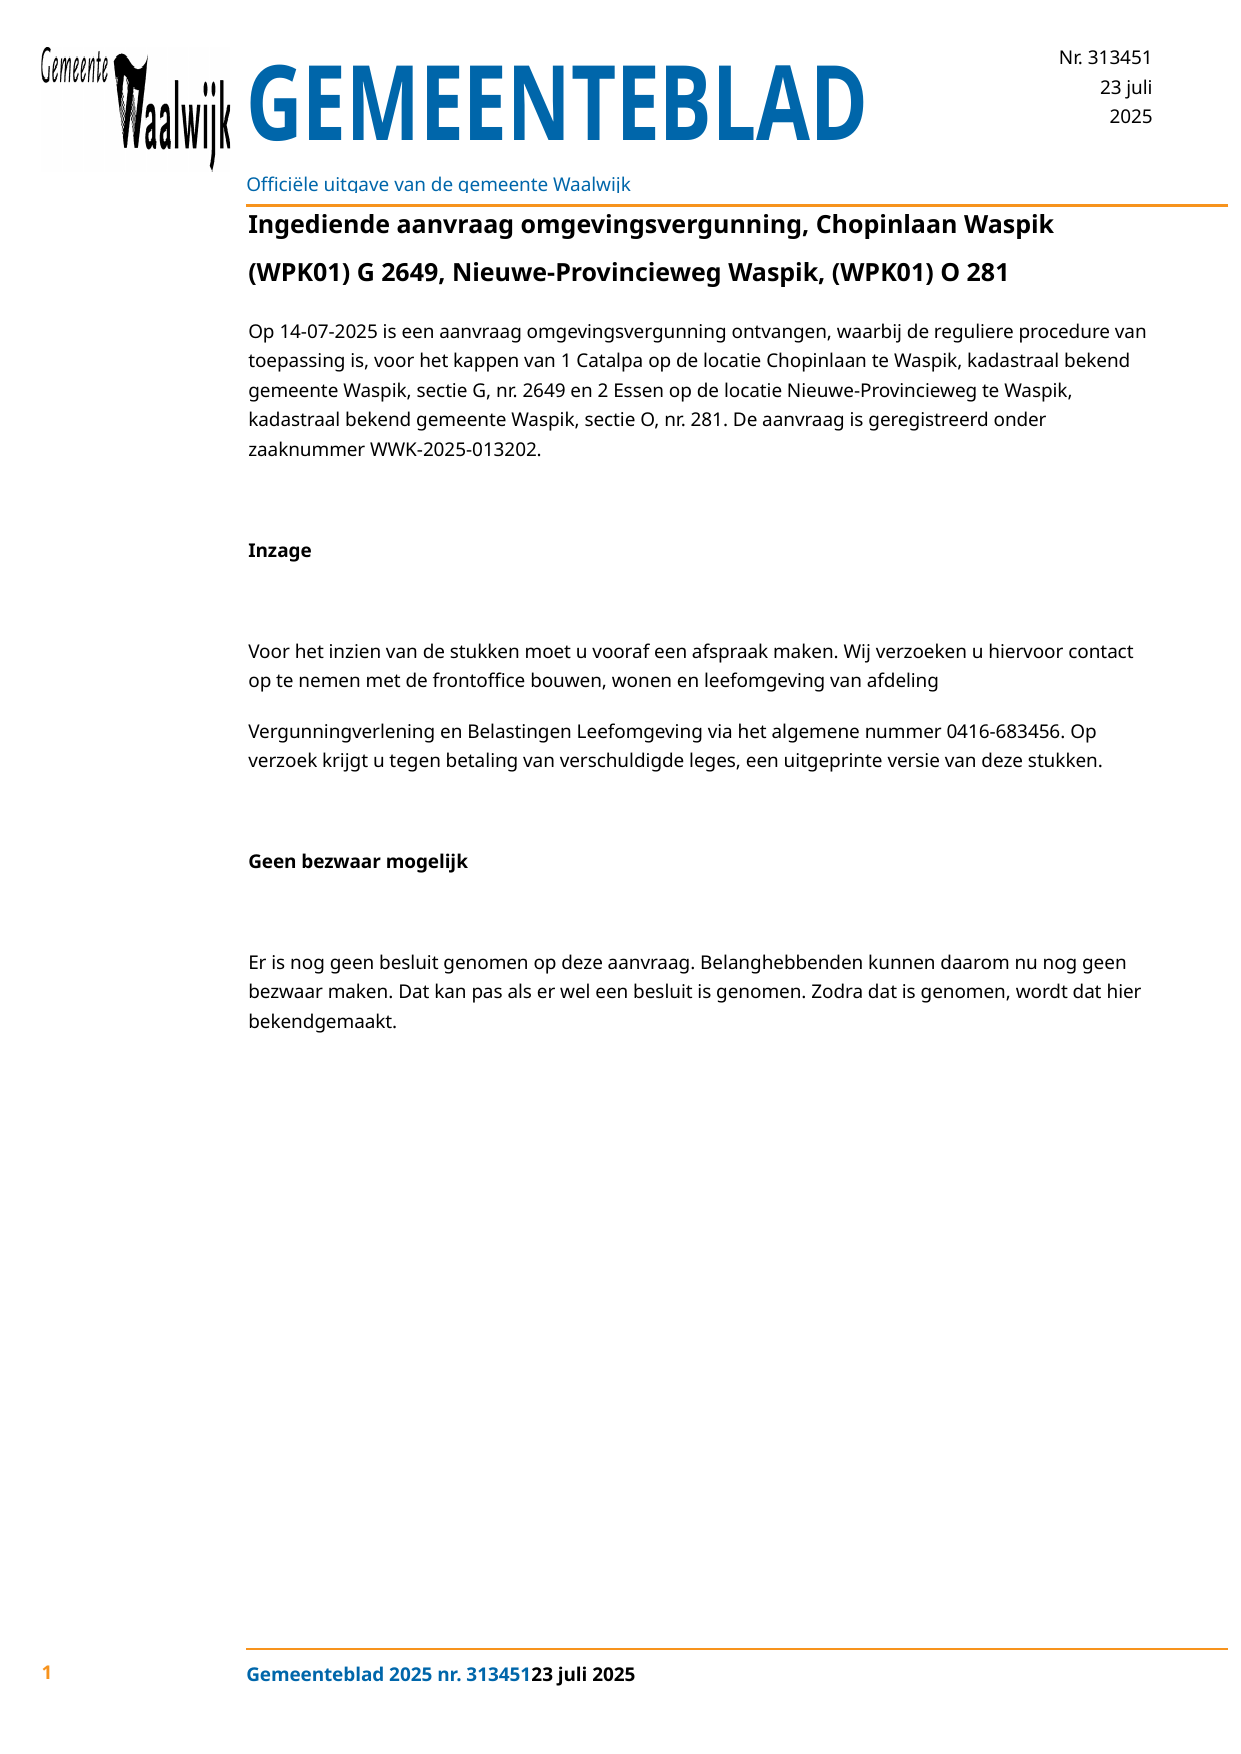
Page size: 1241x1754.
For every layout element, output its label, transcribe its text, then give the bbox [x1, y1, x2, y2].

text Inzage [248, 537, 1152, 563]
text Ingediende aanvraag omgevingsvergunning, Chopinlaan Waspik (WPK01) G 2649, Nieuwe-Provincieweg Waspik, (WPK01) O 281 [248, 207, 1152, 288]
text Er is nog geen besluit genomen op deze aanvraag. Belanghebbenden kunnen daarom nu nog geen bezwaar maken. Dat kan pas als er wel een besluit is genomen. Zodra dat is genomen, wordt dat hier bekendgemaakt. [248, 949, 1152, 1034]
picture [41, 47, 231, 172]
text Geen bezwaar mogelijk [248, 848, 1152, 874]
text Voor het inzien van de stukken moet u vooraf een afspraak maken. Wij verzoeken u hiervoor contact op te nemen met de frontoffice bouwen, wonen en leefomgeving van afdeling [248, 638, 1152, 693]
text Vergunningverlening en Belastingen Leefomgeving via het algemene nummer 0416-683456. Op verzoek krijgt u tegen betaling van verschuldigde leges, een uitgeprinte versie van deze stukken. [248, 718, 1152, 773]
text Op 14-07-2025 is een aanvraag omgevingsvergunning ontvangen, waarbij de reguliere procedure van toepassing is, voor het kappen van 1 Catalpa op de locatie Chopinlaan te Waspik, kadastraal bekend gemeente Waspik, sectie G, nr. 2649 en 2 Essen op de locatie Nieuwe-Provincieweg te Waspik, kadastraal bekend gemeente Waspik, sectie O, nr. 281. De aanvraag is geregistreerd onder zaaknummer WWK-2025-013202. [248, 318, 1152, 462]
